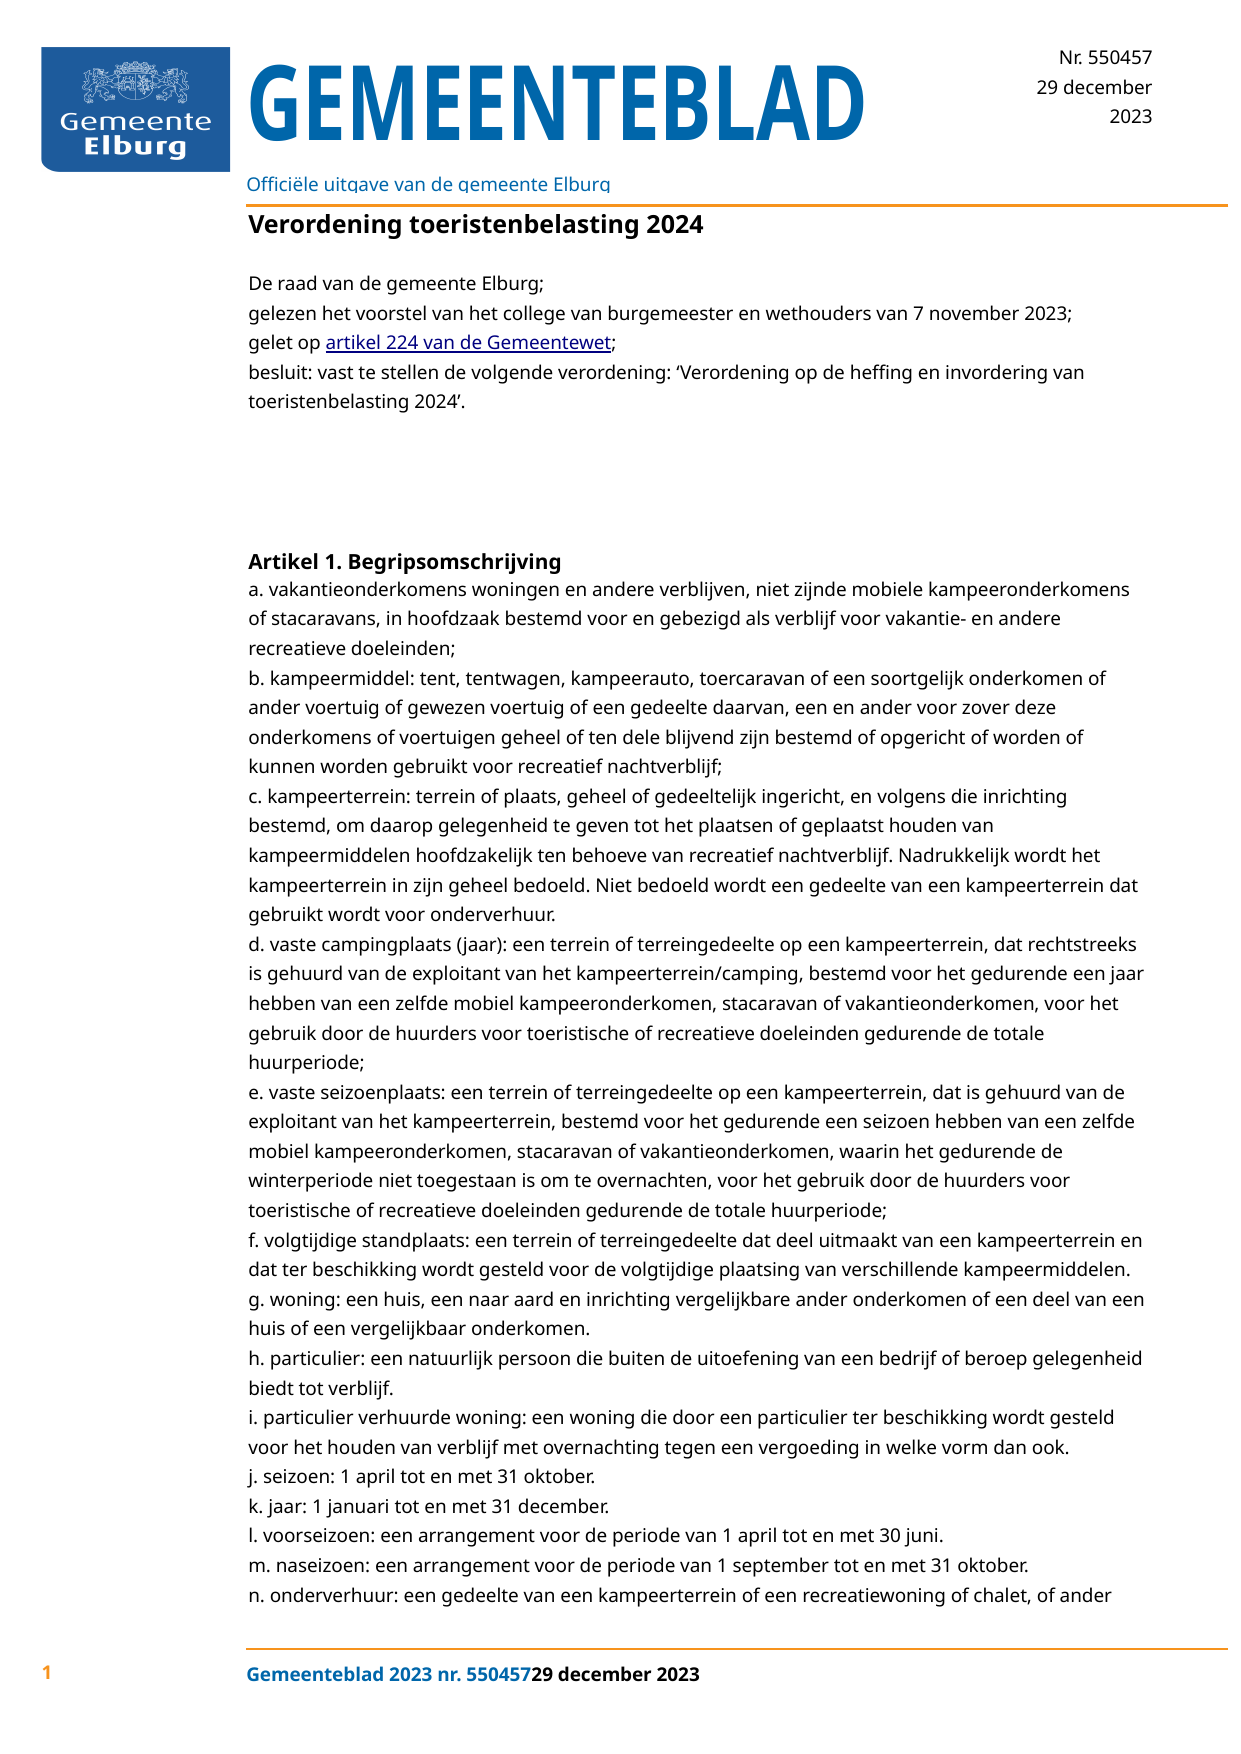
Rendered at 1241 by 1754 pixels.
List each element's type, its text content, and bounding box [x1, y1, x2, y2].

text h. particulier: een natuurlijk persoon die buiten de uitoefening van een bedrijf of beroep gelegenheid biedt tot verblijf. [248, 1345, 1152, 1400]
text d. vaste campingplaats (jaar): een terrein of terreingedeelte op een kampeerterrein, dat rechtstreeks is gehuurd van de exploitant van het kampeerterrein/camping, bestemd voor het gedurende een jaar hebben van een zelfde mobiel kampeeronderkomen, stacaravan of vakantieonderkomen, voor het gebruik door de huurders voor toeristische of recreatieve doeleinden gedurende de totale huurperiode; [248, 931, 1152, 1075]
text gelezen het voorstel van het college van burgemeester en wethouders van 7 november 2023; [248, 300, 1152, 326]
text a. vakantieonderkomens woningen en andere verblijven, niet zijnde mobiele kampeeronderkomens of stacaravans, in hoofdzaak bestemd voor en gebezigd als verblijf voor vakantie- en andere recreatieve doeleinden; [248, 576, 1152, 661]
text De raad van de gemeente Elburg; [248, 270, 1152, 296]
text Verordening toeristenbelasting 2024 [248, 207, 1152, 241]
picture [41, 47, 231, 172]
text j. seizoen: 1 april tot en met 31 oktober. [248, 1463, 1152, 1489]
text k. jaar: 1 januari tot en met 31 december. [248, 1493, 1152, 1519]
text gelet op artikel 224 van de Gemeentewet; [248, 329, 1152, 355]
text besluit: vast te stellen de volgende verordening: ‘Verordening op de heffing en invordering van toeristenbelasting 2024’. [248, 359, 1152, 414]
text f. volgtijdige standplaats: een terrein of terreingedeelte dat deel uitmaakt van een kampeerterrein en dat ter beschikking wordt gesteld voor de volgtijdige plaatsing van verschillende kampeermiddelen. [248, 1227, 1152, 1282]
text g. woning: een huis, een naar aard en inrichting vergelijkbare ander onderkomen of een deel van een huis of een vergelijkbaar onderkomen. [248, 1286, 1152, 1341]
text b. kampeermiddel: tent, tentwagen, kampeerauto, toercaravan of een soortgelijk onderkomen of ander voertuig of gewezen voertuig of een gedeelte daarvan, een en ander voor zover deze onderkomens of voertuigen geheel of ten dele blijvend zijn bestemd of opgericht of worden of kunnen worden gebruikt voor recreatief nachtverblijf; [248, 665, 1152, 779]
text n. onderverhuur: een gedeelte van een kampeerterrein of een recreatiewoning of chalet, of ander [248, 1582, 1152, 1607]
text m. naseizoen: een arrangement voor de periode van 1 september tot en met 31 oktober. [248, 1552, 1152, 1578]
text l. voorseizoen: een arrangement voor de periode van 1 april tot en met 30 juni. [248, 1523, 1152, 1548]
text c. kampeerterrein: terrein of plaats, geheel of gedeeltelijk ingericht, en volgens die inrichting bestemd, om daarop gelegenheid te geven tot het plaatsen of geplaatst houden van kampeermiddelen hoofdzakelijk ten behoeve van recreatief nachtverblijf. Nadrukkelijk wordt het kampeerterrein in zijn geheel bedoeld. Niet bedoeld wordt een gedeelte van een kampeerterrein dat gebruikt wordt voor onderverhuur. [248, 783, 1152, 927]
text i. particulier verhuurde woning: een woning die door een particulier ter beschikking wordt gesteld voor het houden van verblijf met overnachting tegen een vergoeding in welke vorm dan ook. [248, 1404, 1152, 1459]
text e. vaste seizoenplaats: een terrein of terreingedeelte op een kampeerterrein, dat is gehuurd van de exploitant van het kampeerterrein, bestemd voor het gedurende een seizoen hebben van een zelfde mobiel kampeeronderkomen, stacaravan of vakantieonderkomen, waarin het gedurende de winterperiode niet toegestaan is om te overnachten, voor het gebruik door de huurders voor toeristische of recreatieve doeleinden gedurende de totale huurperiode; [248, 1079, 1152, 1223]
text Artikel 1. Begripsomschrijving [248, 547, 1152, 576]
